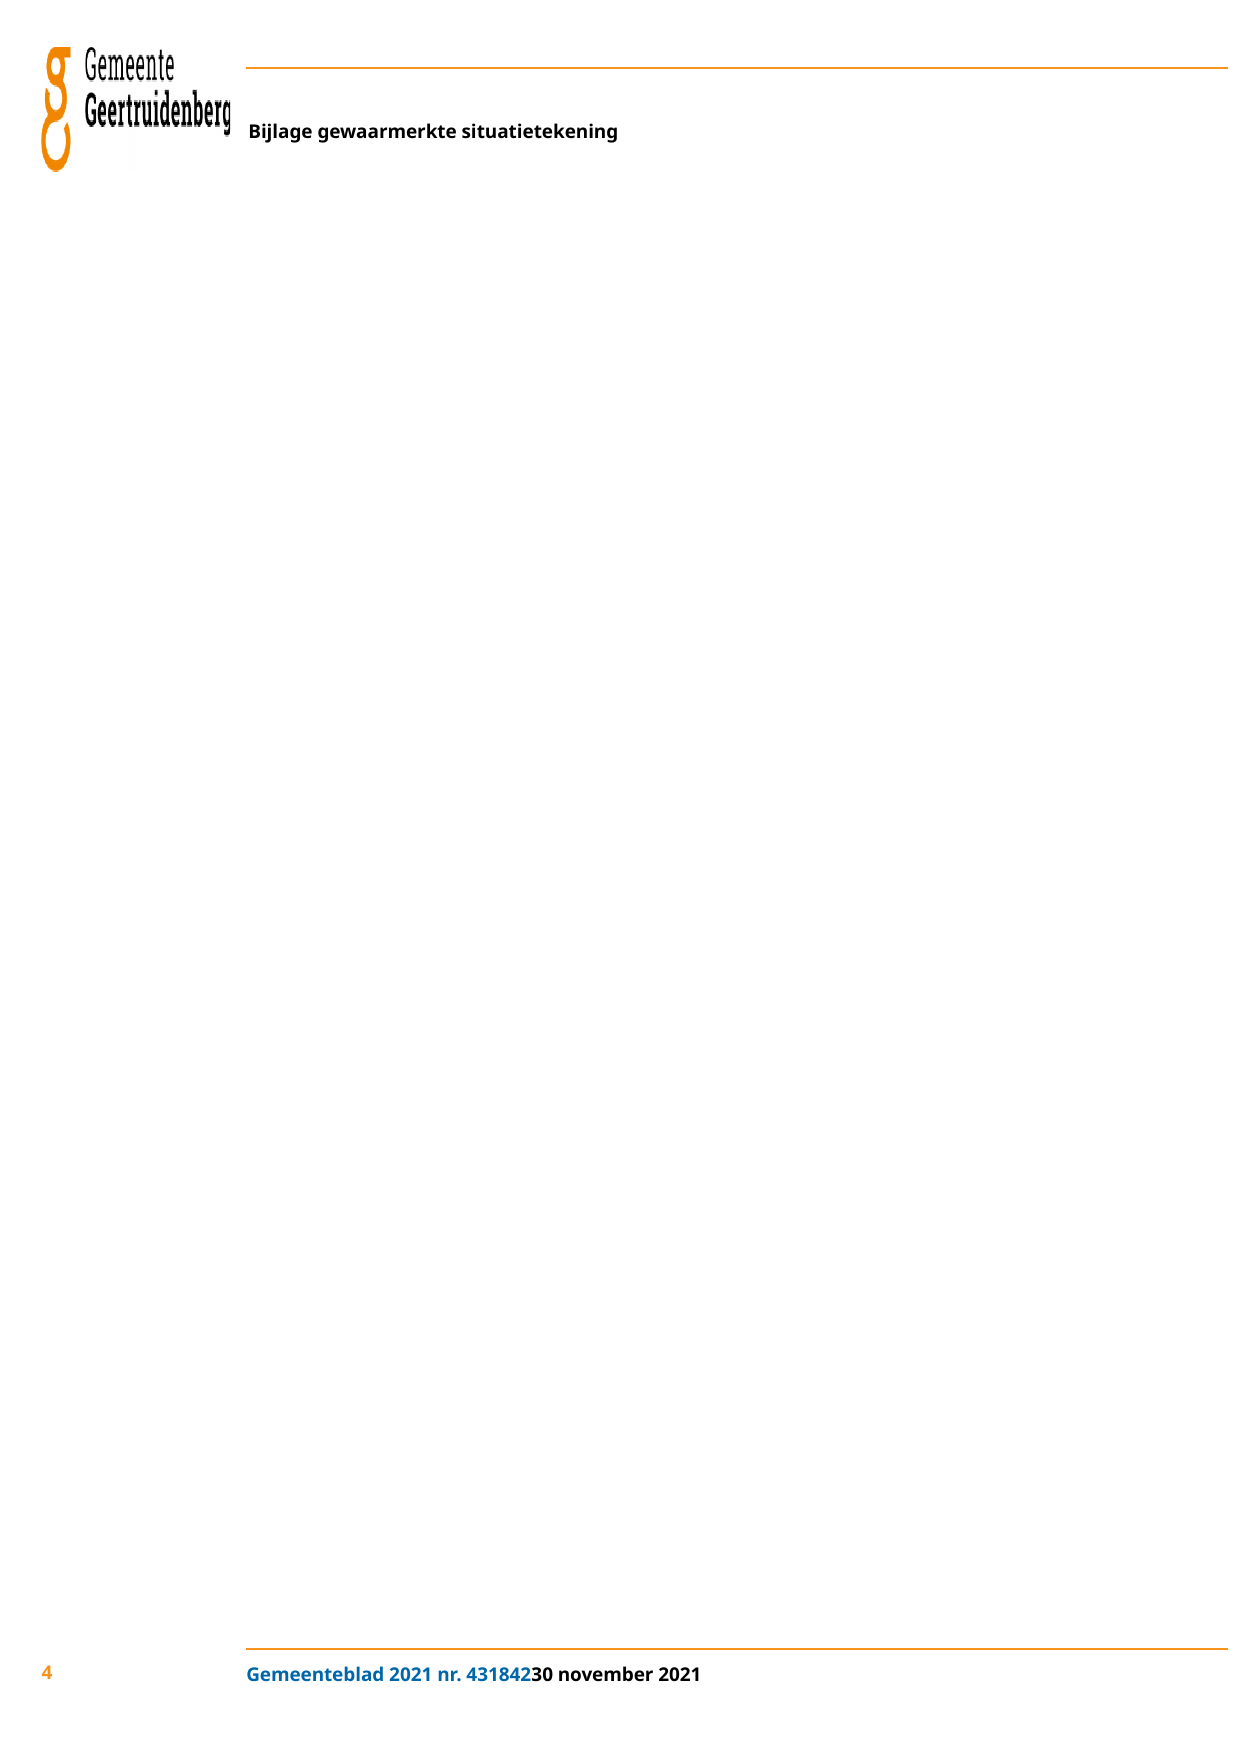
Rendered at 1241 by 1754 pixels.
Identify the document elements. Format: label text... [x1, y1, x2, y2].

text Bijlage gewaarmerkte situatietekening [248, 116, 1152, 144]
picture [41, 47, 231, 172]
